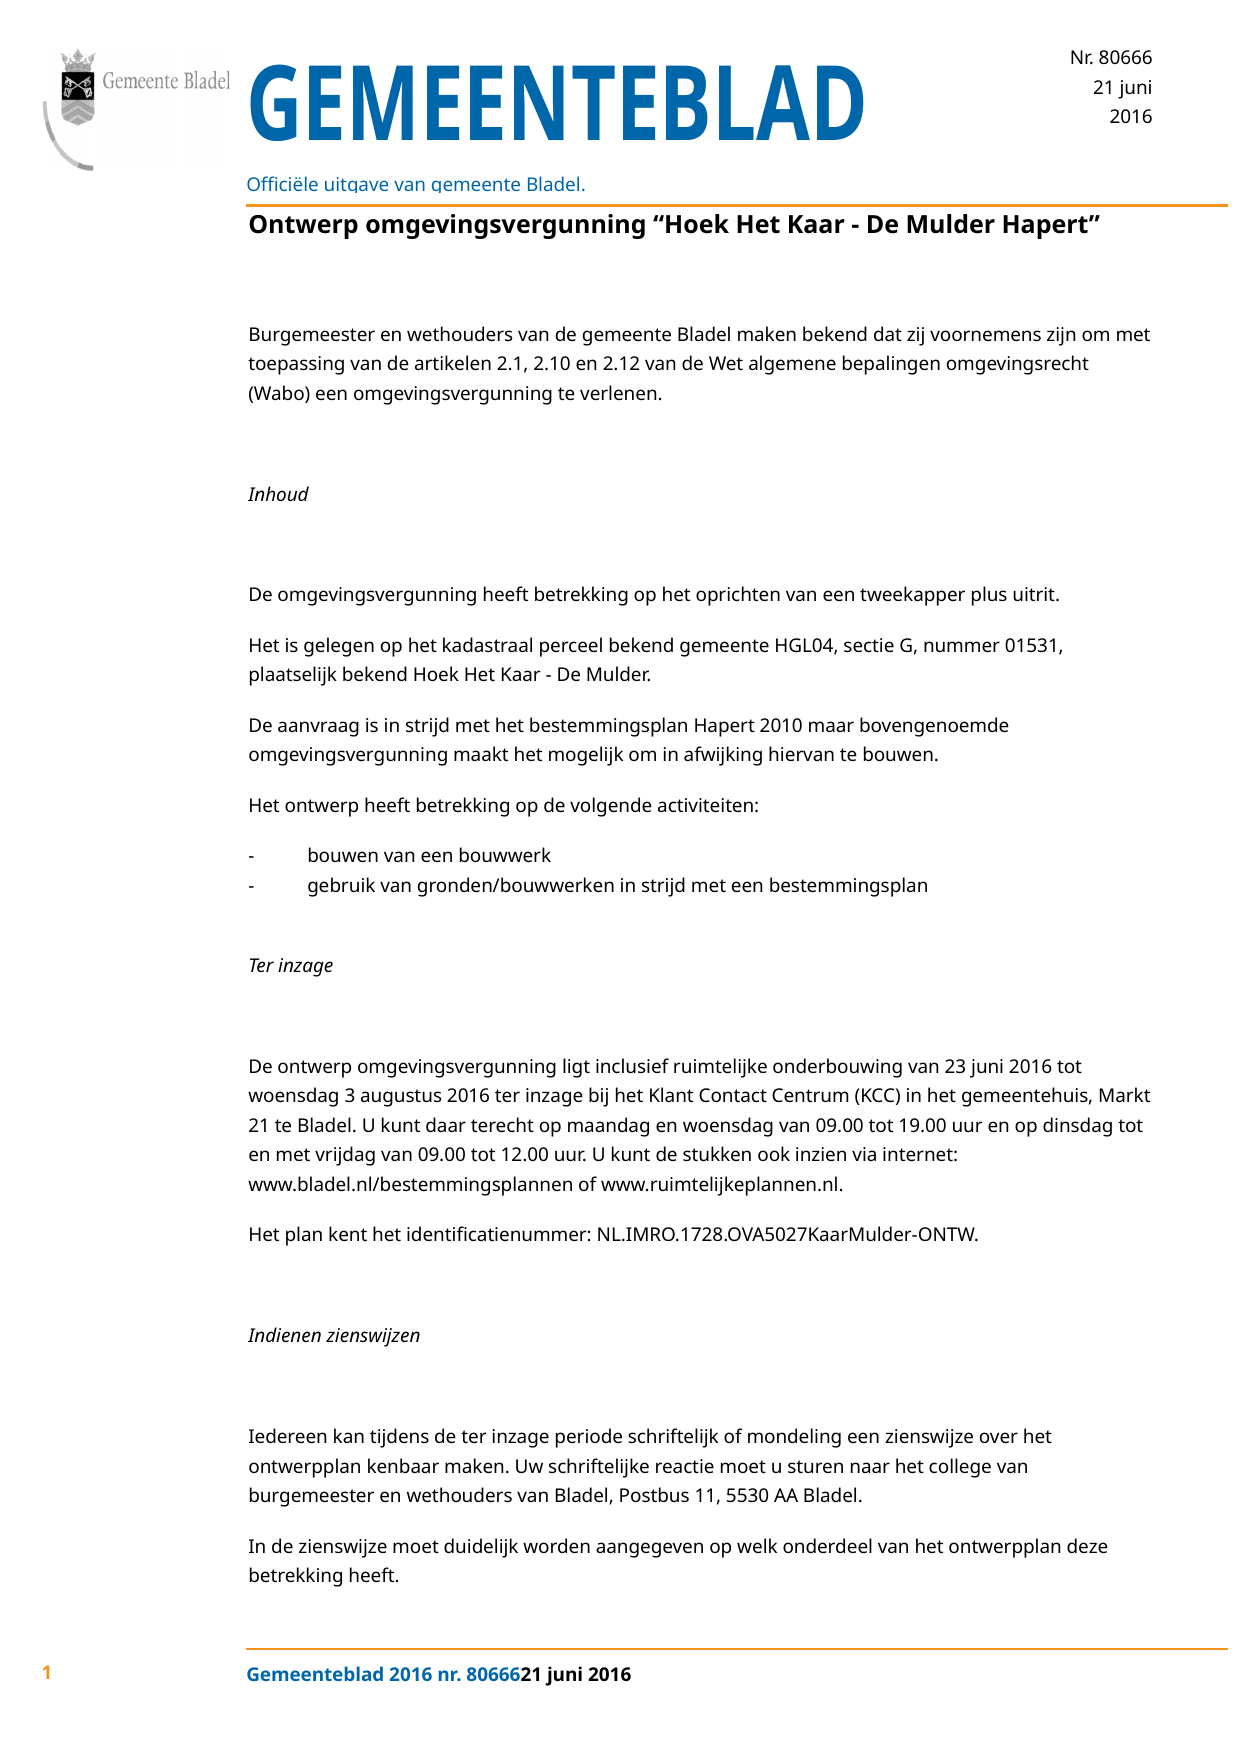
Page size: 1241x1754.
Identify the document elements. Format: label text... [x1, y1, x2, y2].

text Ter inzage [248, 952, 1152, 978]
text De ontwerp omgevingsvergunning ligt inclusief ruimtelijke onderbouwing van 23 juni 2016 tot woensdag 3 augustus 2016 ter inzage bij het Klant Contact Centrum (KCC) in het gemeentehuis, Markt 21 te Bladel. U kunt daar terecht op maandag en woensdag van 09.00 tot 19.00 uur en op dinsdag tot en met vrijdag van 09.00 tot 12.00 uur. U kunt de stukken ook inzien via internet: www.bladel.nl/bestemmingsplannen of www.ruimtelijkeplannen.nl. [248, 1053, 1152, 1197]
text Iedereen kan tijdens de ter inzage periode schriftelijk of mondeling een zienswijze over het ontwerpplan kenbaar maken. Uw schriftelijke reactie moet u sturen naar het college van burgemeester en wethouders van Bladel, Postbus 11, 5530 AA Bladel. [248, 1423, 1152, 1508]
text Het is gelegen op het kadastraal perceel bekend gemeente HGL04, sectie G, nummer 01531, plaatselijk bekend Hoek Het Kaar - De Mulder. [248, 632, 1152, 687]
text De omgevingsvergunning heeft betrekking op het oprichten van een tweekapper plus uitrit. [248, 582, 1152, 607]
list gebruik van gronden/bouwwerken in strijd met een bestemmingsplan [248, 872, 1152, 898]
list bouwen van een bouwwerk [248, 842, 1152, 868]
text Indienen zienswijzen [248, 1322, 1152, 1348]
text In de zienswijze moet duidelijk worden aangegeven op welk onderdeel van het ontwerpplan deze betrekking heeft. [248, 1533, 1152, 1588]
text De aanvraag is in strijd met het bestemmingsplan Hapert 2010 maar bovengenoemde omgevingsvergunning maakt het mogelijk om in afwijking hiervan te bouwen. [248, 712, 1152, 767]
text Het ontwerp heeft betrekking op de volgende activiteiten: [248, 792, 1152, 818]
text Burgemeester en wethouders van de gemeente Bladel maken bekend dat zij voornemens zijn om met toepassing van de artikelen 2.1, 2.10 en 2.12 van de Wet algemene bepalingen omgevingsrecht (Wabo) een omgevingsvergunning te verlenen. [248, 321, 1152, 406]
text Ontwerp omgevingsvergunning “Hoek Het Kaar - De Mulder Hapert” [248, 207, 1152, 241]
text Inhoud [248, 481, 1152, 506]
text Het plan kent het identificatienummer: NL.IMRO.1728.OVA5027KaarMulder-ONTW. [248, 1222, 1152, 1247]
picture [41, 47, 231, 172]
